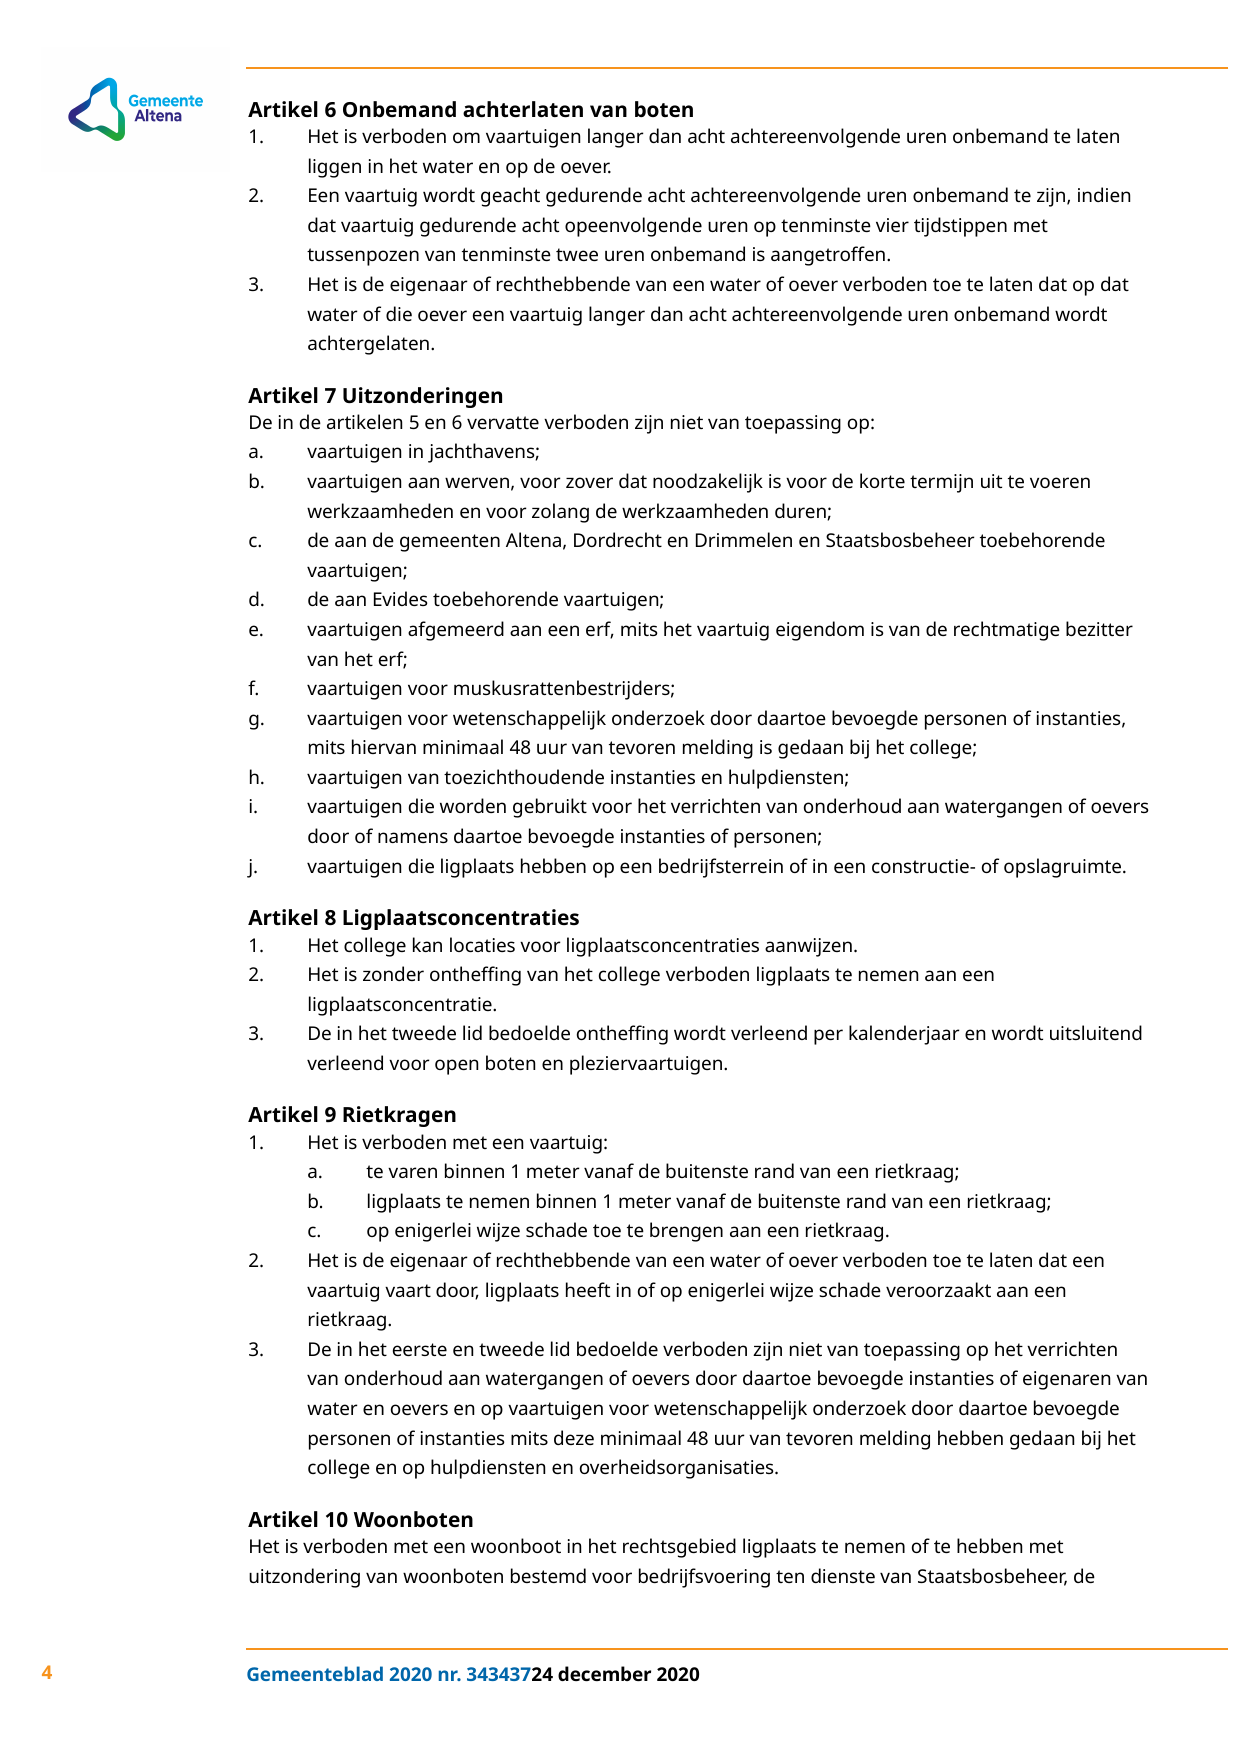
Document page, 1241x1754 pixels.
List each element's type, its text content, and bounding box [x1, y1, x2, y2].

text Het is verboden met een woonboot in het rechtsgebied ligplaats te nemen of te hebben met uitzondering van woonboten bestemd voor bedrijfsvoering ten dienste van Staatsbosbeheer, de [248, 1533, 1152, 1588]
text Artikel 10 Woonboten [248, 1505, 1152, 1533]
list Een vaartuig wordt geacht gedurende acht achtereenvolgende uren onbemand te zijn, indien dat vaartuig gedurende acht opeenvolgende uren op tenminste vier tijdstippen met tussenpozen van tenminste twee uren onbemand is aangetroffen. [248, 182, 1152, 267]
list vaartuigen afgemeerd aan een erf, mits het vaartuig eigendom is van de rechtmatige bezitter van het erf; [248, 616, 1152, 672]
list Het is verboden om vaartuigen langer dan acht achtereenvolgende uren onbemand te laten liggen in het water en op de oever. [248, 123, 1152, 178]
list De in het tweede lid bedoelde ontheffing wordt verleend per kalenderjaar en wordt uitsluitend verleend voor open boten en pleziervaartuigen. [248, 1021, 1152, 1076]
text De in de artikelen 5 en 6 vervatte verboden zijn niet van toepassing op: [248, 409, 1152, 435]
list Het is de eigenaar of rechthebbende van een water of oever verboden toe te laten dat op dat water of die oever een vaartuig langer dan acht achtereenvolgende uren onbemand wordt achtergelaten. [248, 271, 1152, 356]
list op enigerlei wijze schade toe te brengen aan een rietkraag. [307, 1218, 1152, 1243]
list de aan de gemeenten Altena, Dordrecht en Drimmelen en Staatsbosbeheer toebehorende vaartuigen; [248, 527, 1152, 583]
text Artikel 8 Ligplaatsconcentraties [248, 903, 1152, 932]
list Het is zonder ontheffing van het college verboden ligplaats te nemen aan een ligplaatsconcentratie. [248, 961, 1152, 1017]
list De in het eerste en tweede lid bedoelde verboden zijn niet van toepassing op het verrichten van onderhoud aan watergangen of oevers door daartoe bevoegde instanties of eigenaren van water en oevers en op vaartuigen voor wetenschappelijk onderzoek door daartoe bevoegde personen of instanties mits deze minimaal 48 uur van tevoren melding hebben gedaan bij het college en op hulpdiensten en overheidsorganisaties. [248, 1336, 1152, 1480]
list vaartuigen van toezichthoudende instanties en hulpdiensten; [248, 764, 1152, 790]
list vaartuigen in jachthavens; [248, 439, 1152, 464]
list te varen binnen 1 meter vanaf de buitenste rand van een rietkraag; [307, 1158, 1152, 1184]
text Artikel 7 Uitzonderingen [248, 381, 1152, 409]
picture [41, 47, 231, 172]
list vaartuigen voor wetenschappelijk onderzoek door daartoe bevoegde personen of instanties, mits hiervan minimaal 48 uur van tevoren melding is gedaan bij het college; [248, 705, 1152, 760]
list Het is de eigenaar of rechthebbende van een water of oever verboden toe te laten dat een vaartuig vaart door, ligplaats heeft in of op enigerlei wijze schade veroorzaakt aan een rietkraag. [248, 1247, 1152, 1332]
list vaartuigen die worden gebruikt voor het verrichten van onderhoud aan watergangen of oevers door of namens daartoe bevoegde instanties of personen; [248, 794, 1152, 849]
list Het is verboden met een vaartuig: [248, 1129, 1152, 1155]
text Artikel 9 Rietkragen [248, 1101, 1152, 1129]
list ligplaats te nemen binnen 1 meter vanaf de buitenste rand van een rietkraag; [307, 1188, 1152, 1214]
list de aan Evides toebehorende vaartuigen; [248, 587, 1152, 612]
list Het college kan locaties voor ligplaatsconcentraties aanwijzen. [248, 932, 1152, 957]
list vaartuigen die ligplaats hebben op een bedrijfsterrein of in een constructie- of opslagruimte. [248, 853, 1152, 879]
text Artikel 6 Onbemand achterlaten van boten [248, 95, 1152, 123]
list vaartuigen aan werven, voor zover dat noodzakelijk is voor de korte termijn uit te voeren werkzaamheden en voor zolang de werkzaamheden duren; [248, 468, 1152, 524]
list vaartuigen voor muskusrattenbestrijders; [248, 675, 1152, 701]
